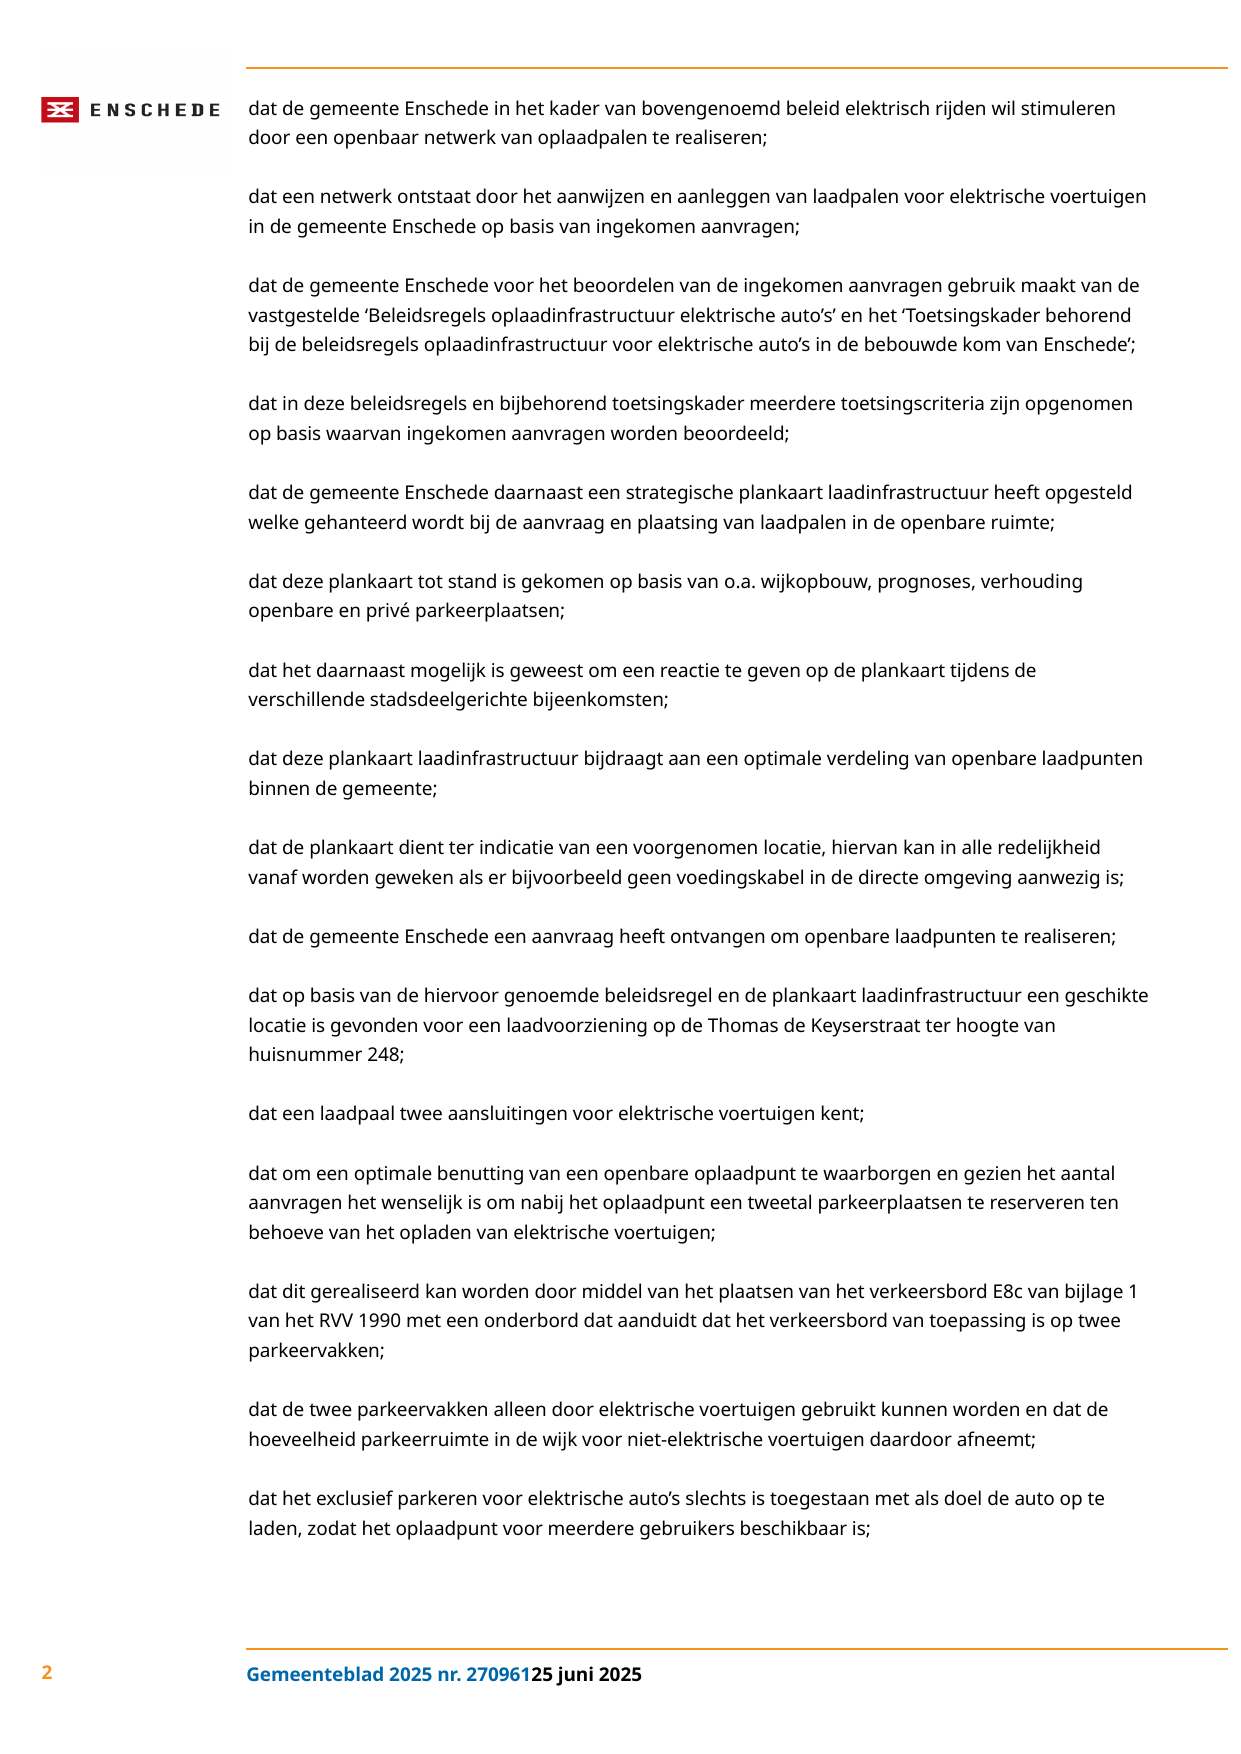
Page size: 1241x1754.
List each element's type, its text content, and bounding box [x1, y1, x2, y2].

text dat de gemeente Enschede een aanvraag heeft ontvangen om openbare laadpunten te realiseren; [248, 923, 1152, 949]
text dat het exclusief parkeren voor elektrische auto’s slechts is toegestaan met als doel de auto op te laden, zodat het oplaadpunt voor meerdere gebruikers beschikbaar is; [248, 1485, 1152, 1541]
text dat de gemeente Enschede voor het beoordelen van de ingekomen aanvragen gebruik maakt van de vastgestelde ‘Beleidsregels oplaadinfrastructuur elektrische auto’s’ en het ‘Toetsingskader behorend bij de beleidsregels oplaadinfrastructuur voor elektrische auto’s in de bebouwde kom van Enschede’; [248, 272, 1152, 357]
text dat om een optimale benutting van een openbare oplaadpunt te waarborgen en gezien het aantal aanvragen het wenselijk is om nabij het oplaadpunt een tweetal parkeerplaatsen te reserveren ten behoeve van het opladen van elektrische voertuigen; [248, 1160, 1152, 1245]
text dat een laadpaal twee aansluitingen voor elektrische voertuigen kent; [248, 1101, 1152, 1126]
text dat in deze beleidsregels en bijbehorend toetsingskader meerdere toetsingscriteria zijn opgenomen op basis waarvan ingekomen aanvragen worden beoordeeld; [248, 391, 1152, 446]
text dat de gemeente Enschede daarnaast een strategische plankaart laadinfrastructuur heeft opgesteld welke gehanteerd wordt bij de aanvraag en plaatsing van laadpalen in de openbare ruimte; [248, 479, 1152, 535]
text dat een netwerk ontstaat door het aanwijzen en aanleggen van laadpalen voor elektrische voertuigen in de gemeente Enschede op basis van ingekomen aanvragen; [248, 183, 1152, 239]
text dat dit gerealiseerd kan worden door middel van het plaatsen van het verkeersbord E8c van bijlage 1 van het RVV 1990 met een onderbord dat aanduidt dat het verkeersbord van toepassing is op twee parkeervakken; [248, 1278, 1152, 1363]
text dat de gemeente Enschede in het kader van bovengenoemd beleid elektrisch rijden wil stimuleren door een openbaar netwerk van oplaadpalen te realiseren; [248, 95, 1152, 150]
text dat het daarnaast mogelijk is geweest om een reactie te geven op de plankaart tijdens de verschillende stadsdeelgerichte bijeenkomsten; [248, 657, 1152, 712]
text dat op basis van de hiervoor genoemde beleidsregel en de plankaart laadinfrastructuur een geschikte locatie is gevonden voor een laadvoorziening op de Thomas de Keyserstraat ter hoogte van huisnummer 248; [248, 982, 1152, 1067]
picture [41, 47, 231, 172]
text dat deze plankaart tot stand is gekomen op basis van o.a. wijkopbouw, prognoses, verhouding openbare en privé parkeerplaatsen; [248, 568, 1152, 623]
text dat deze plankaart laadinfrastructuur bijdraagt aan een optimale verdeling van openbare laadpunten binnen de gemeente; [248, 746, 1152, 801]
text dat de twee parkeervakken alleen door elektrische voertuigen gebruikt kunnen worden en dat de hoeveelheid parkeerruimte in de wijk voor niet-elektrische voertuigen daardoor afneemt; [248, 1396, 1152, 1452]
text dat de plankaart dient ter indicatie van een voorgenomen locatie, hiervan kan in alle redelijkheid vanaf worden geweken als er bijvoorbeeld geen voedingskabel in de directe omgeving aanwezig is; [248, 834, 1152, 890]
